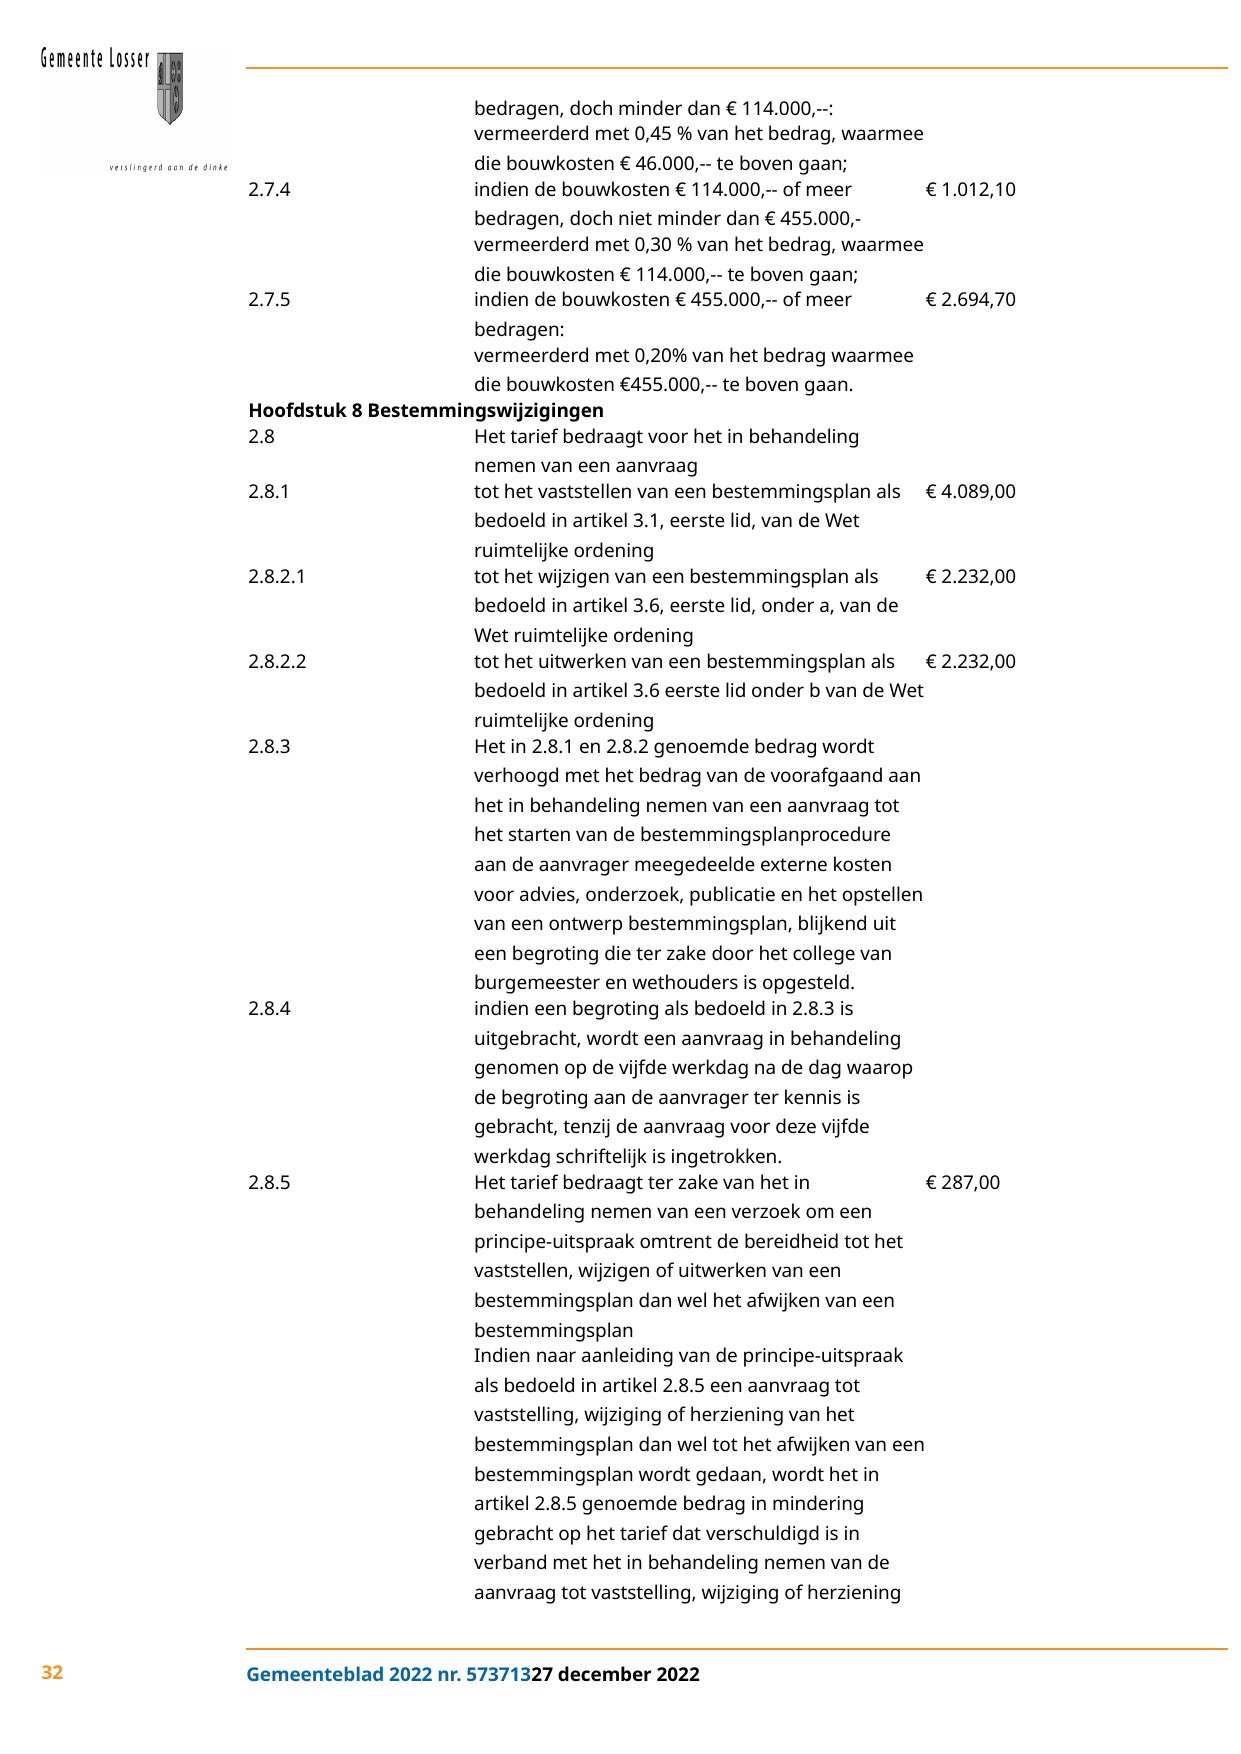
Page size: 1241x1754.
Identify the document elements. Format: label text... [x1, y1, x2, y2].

table_cell Het tarief bedraagt voor het in behandeling nemen van een aanvraag [474, 423, 926, 478]
table_cell bedragen, doch minder dan € 114.000,--: [474, 95, 926, 121]
table_cell € 287,00 [926, 1169, 1152, 1342]
table_cell 2.8.1 [248, 478, 474, 563]
table_cell Hoofdstuk 8 Bestemmingswijzigingen [248, 397, 1152, 423]
table_cell 2.8.3 [248, 733, 474, 995]
table_cell 2.7.5 [248, 286, 474, 342]
table_cell € 2.232,00 [926, 563, 1152, 648]
table_cell [248, 1343, 474, 1605]
table_cell indien de bouwkosten € 114.000,-- of meer bedragen, doch niet minder dan € 455.000,- [474, 176, 926, 231]
table_cell 2.7.4 [248, 176, 474, 231]
table_cell 2.8.4 [248, 995, 474, 1169]
picture [41, 47, 231, 172]
table_cell [248, 342, 474, 397]
table_cell [926, 121, 1152, 176]
table_cell tot het vaststellen van een bestemmingsplan als bedoeld in artikel 3.1, eerste lid, van de Wet ruimtelijke ordening [474, 478, 926, 563]
table_cell [926, 231, 1152, 286]
table_cell vermeerderd met 0,20% van het bedrag waarmee die bouwkosten €455.000,-- te boven gaan. [474, 342, 926, 397]
table_cell € 2.694,70 [926, 286, 1152, 342]
table_cell € 2.232,00 [926, 648, 1152, 733]
table_cell [926, 733, 1152, 995]
table_cell [926, 95, 1152, 121]
table_cell [926, 342, 1152, 397]
table_cell [926, 1343, 1152, 1605]
table_cell vermeerderd met 0,45 % van het bedrag, waarmee die bouwkosten € 46.000,-- te boven gaan; [474, 121, 926, 176]
table_cell 2.8.5 [248, 1169, 474, 1342]
table_cell Indien naar aanleiding van de principe-uitspraak als bedoeld in artikel 2.8.5 een aanvraag tot vaststelling, wijziging of herziening van het bestemmingsplan dan wel tot het afwijken van een bestemmingsplan wordt gedaan, wordt het in artikel 2.8.5 genoemde bedrag in mindering gebracht op het tarief dat verschuldigd is in verband met het in behandeling nemen van de aanvraag tot vaststelling, wijziging of herziening [474, 1343, 926, 1605]
table_cell 2.8 [248, 423, 474, 478]
table_cell [926, 423, 1152, 478]
table_cell 2.8.2.2 [248, 648, 474, 733]
table_cell € 4.089,00 [926, 478, 1152, 563]
table_cell [248, 231, 474, 286]
table_cell [248, 121, 474, 176]
table_cell [926, 995, 1152, 1169]
table_cell tot het wijzigen van een bestemmingsplan als bedoeld in artikel 3.6, eerste lid, onder a, van de Wet ruimtelijke ordening [474, 563, 926, 648]
table_cell Het in 2.8.1 en 2.8.2 genoemde bedrag wordt verhoogd met het bedrag van de voorafgaand aan het in behandeling nemen van een aanvraag tot het starten van de bestemmingsplanprocedure aan de aanvrager meegedeelde externe kosten voor advies, onderzoek, publicatie en het opstellen van een ontwerp bestemmingsplan, blijkend uit een begroting die ter zake door het college van burgemeester en wethouders is opgesteld. [474, 733, 926, 995]
table_cell vermeerderd met 0,30 % van het bedrag, waarmee die bouwkosten € 114.000,-- te boven gaan; [474, 231, 926, 286]
table_cell 2.8.2.1 [248, 563, 474, 648]
table_cell [248, 95, 474, 121]
table_cell indien een begroting als bedoeld in 2.8.3 is uitgebracht, wordt een aanvraag in behandeling genomen op de vijfde werkdag na de dag waarop de begroting aan de aanvrager ter kennis is gebracht, tenzij de aanvraag voor deze vijfde werkdag schriftelijk is ingetrokken. [474, 995, 926, 1169]
table_cell Het tarief bedraagt ter zake van het in behandeling nemen van een verzoek om een principe-uitspraak omtrent de bereidheid tot het vaststellen, wijzigen of uitwerken van een bestemmingsplan dan wel het afwijken van een bestemmingsplan [474, 1169, 926, 1342]
table_cell € 1.012,10 [926, 176, 1152, 231]
table_cell indien de bouwkosten € 455.000,-- of meer bedragen: [474, 286, 926, 342]
table_cell tot het uitwerken van een bestemmingsplan als bedoeld in artikel 3.6 eerste lid onder b van de Wet ruimtelijke ordening [474, 648, 926, 733]
